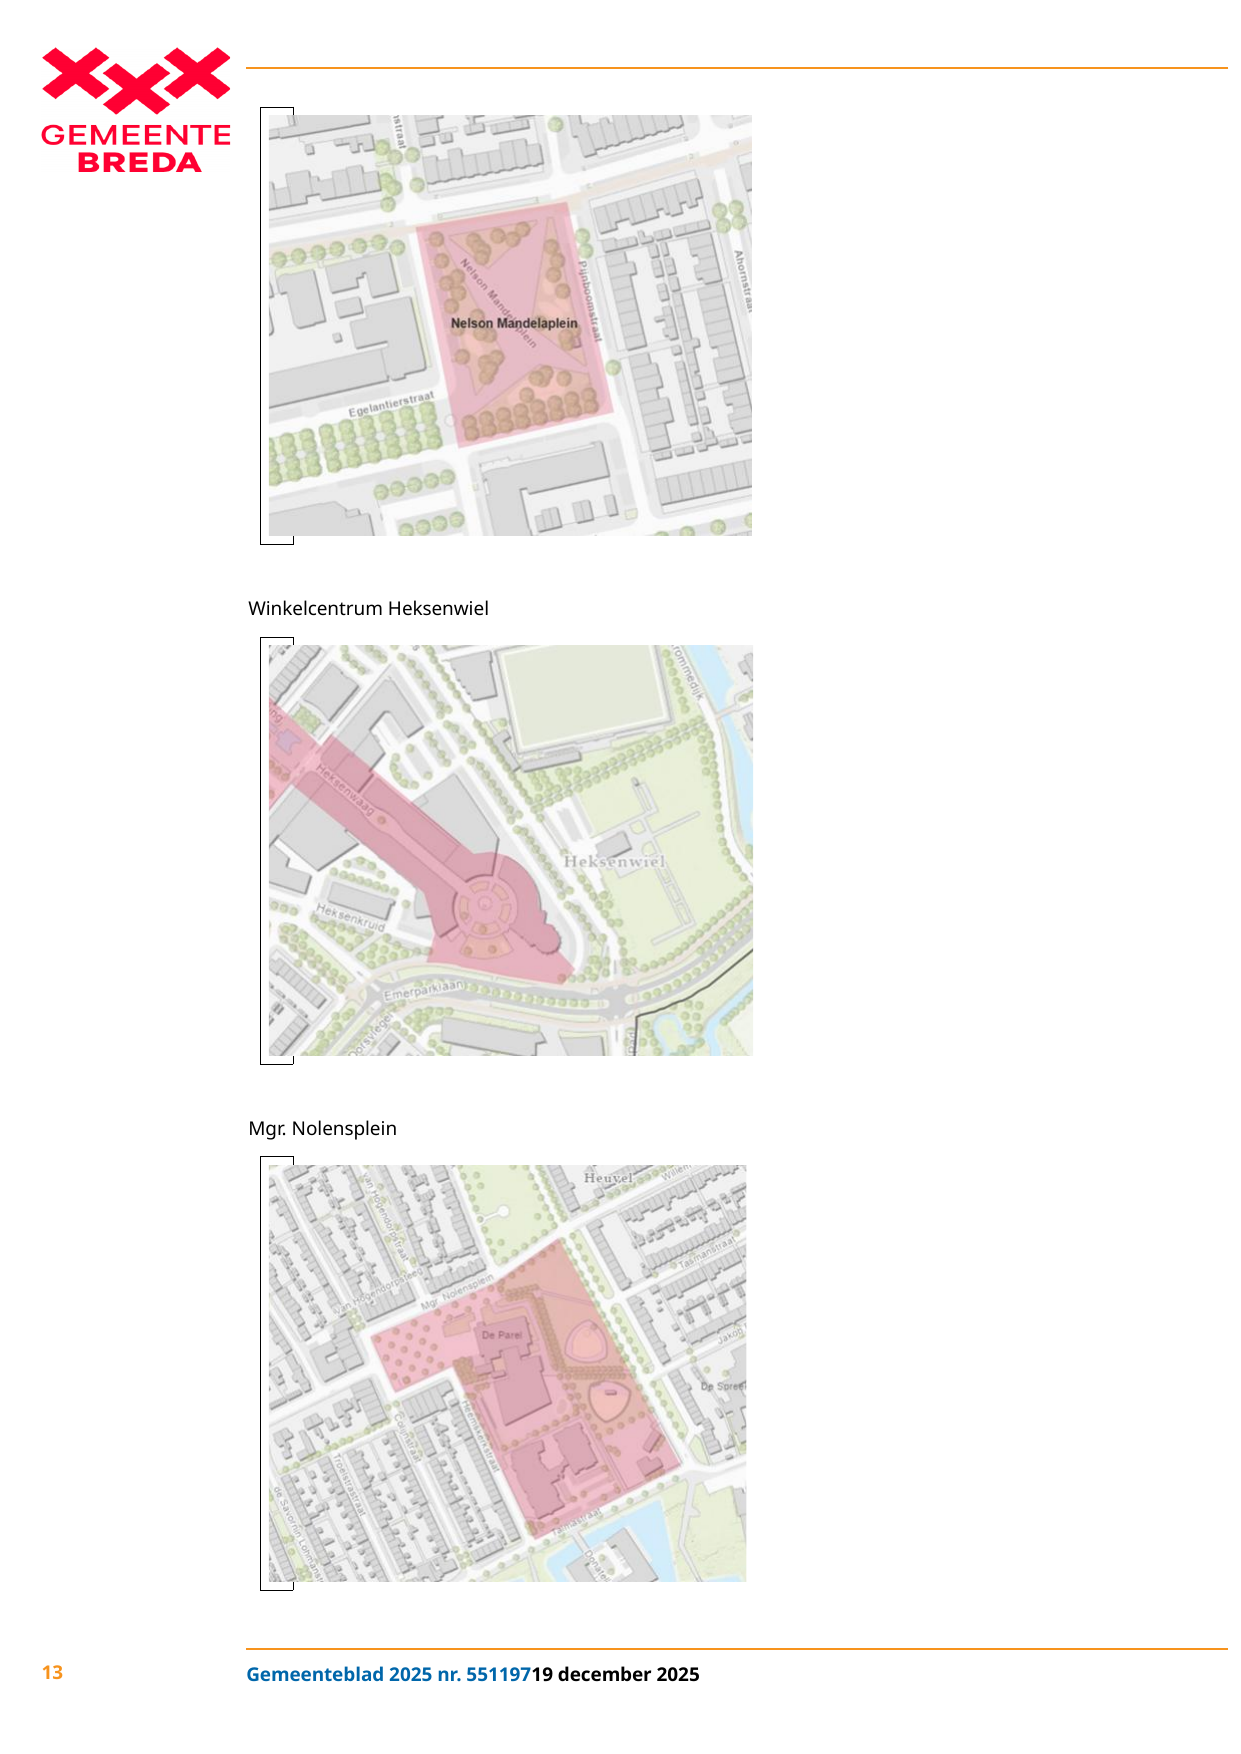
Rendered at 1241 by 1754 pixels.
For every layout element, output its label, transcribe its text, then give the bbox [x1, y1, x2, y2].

text Winkelcentrum Heksenwiel [248, 595, 1152, 621]
picture [268, 645, 754, 1056]
text Mgr. Nolensplein [248, 1115, 1152, 1141]
picture [268, 115, 752, 536]
picture [268, 1165, 747, 1582]
picture [41, 47, 231, 172]
